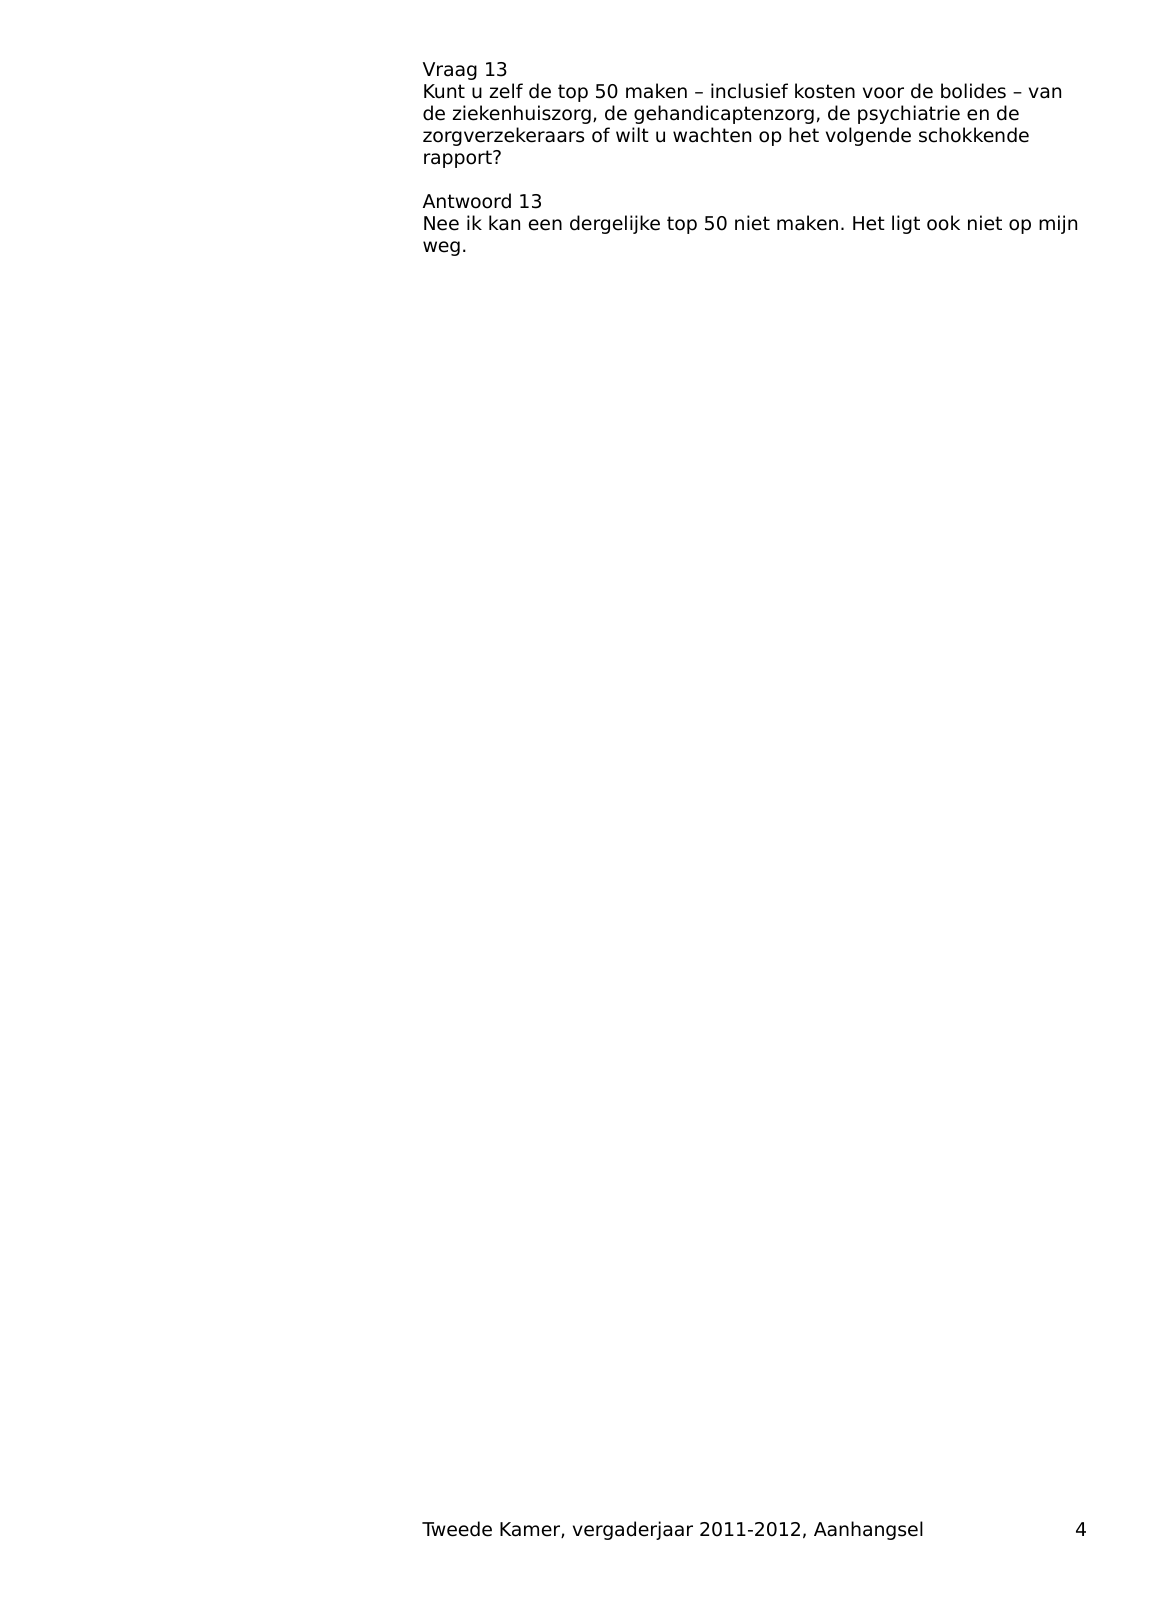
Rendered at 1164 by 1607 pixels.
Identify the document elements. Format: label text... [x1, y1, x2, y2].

text Vraag 13 [422, 59, 1087, 81]
text Antwoord 13 [422, 191, 1087, 213]
text Nee ik kan een dergelijke top 50 niet maken. Het ligt ook niet op mijn weg. [422, 213, 1087, 257]
text Kunt u zelf de top 50 maken – inclusief kosten voor de bolides – van de ziekenhuiszorg, de gehandicaptenzorg, de psychiatrie en de zorgverzekeraars of wilt u wachten op het volgende schokkende rapport? [422, 81, 1087, 169]
